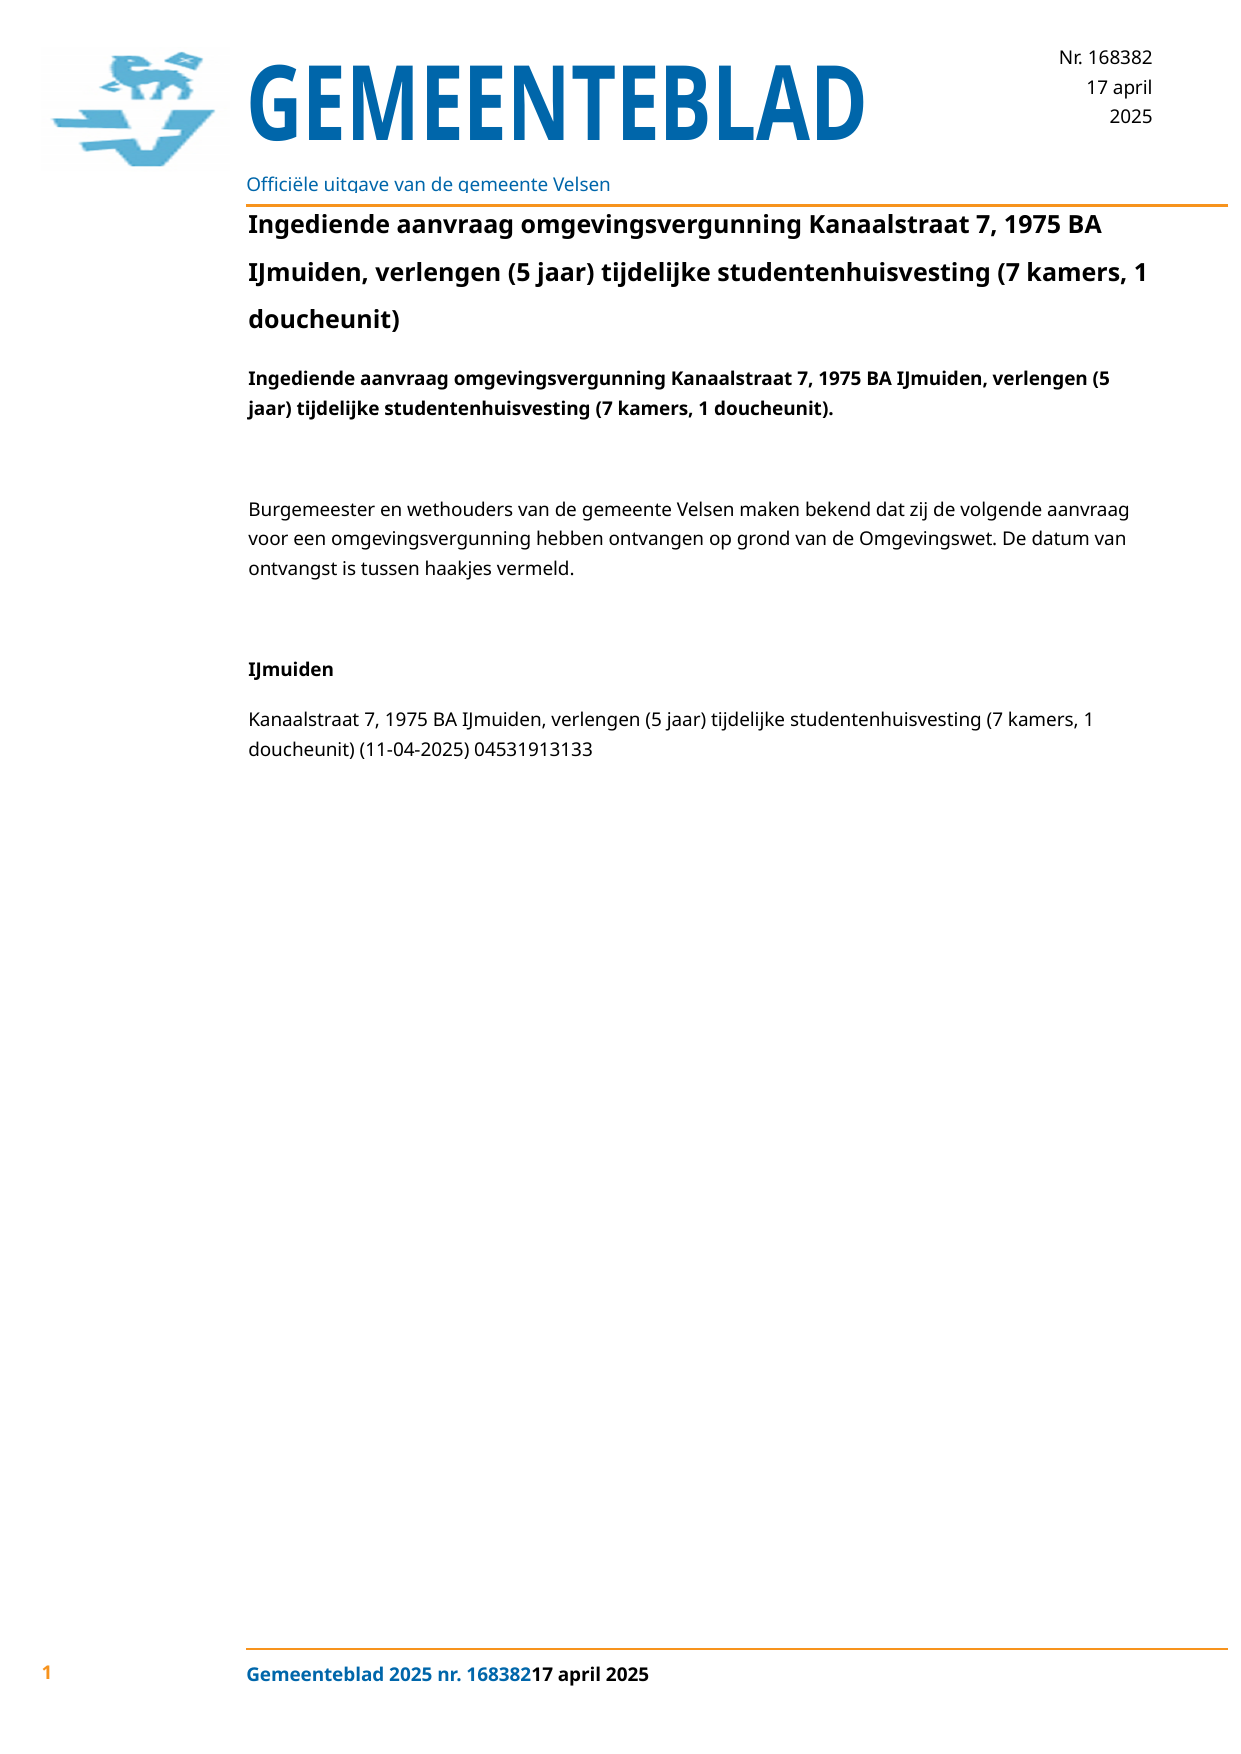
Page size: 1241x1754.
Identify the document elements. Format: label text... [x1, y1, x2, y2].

text Ingediende aanvraag omgevingsvergunning Kanaalstraat 7, 1975 BA IJmuiden, verlengen (5 jaar) tijdelijke studentenhuisvesting (7 kamers, 1 doucheunit) [248, 207, 1152, 336]
text Ingediende aanvraag omgevingsvergunning Kanaalstraat 7, 1975 BA IJmuiden, verlengen (5 jaar) tijdelijke studentenhuisvesting (7 kamers, 1 doucheunit). [248, 366, 1152, 421]
text Kanaalstraat 7, 1975 BA IJmuiden, verlengen (5 jaar) tijdelijke studentenhuisvesting (7 kamers, 1 doucheunit) (11-04-2025) 04531913133 [248, 706, 1152, 762]
picture [41, 47, 231, 172]
text Burgemeester en wethouders van de gemeente Velsen maken bekend dat zij de volgende aanvraag voor een omgevingsvergunning hebben ontvangen op grond van de Omgevingswet. De datum van ontvangst is tussen haakjes vermeld. [248, 496, 1152, 581]
text IJmuiden [248, 656, 1152, 682]
